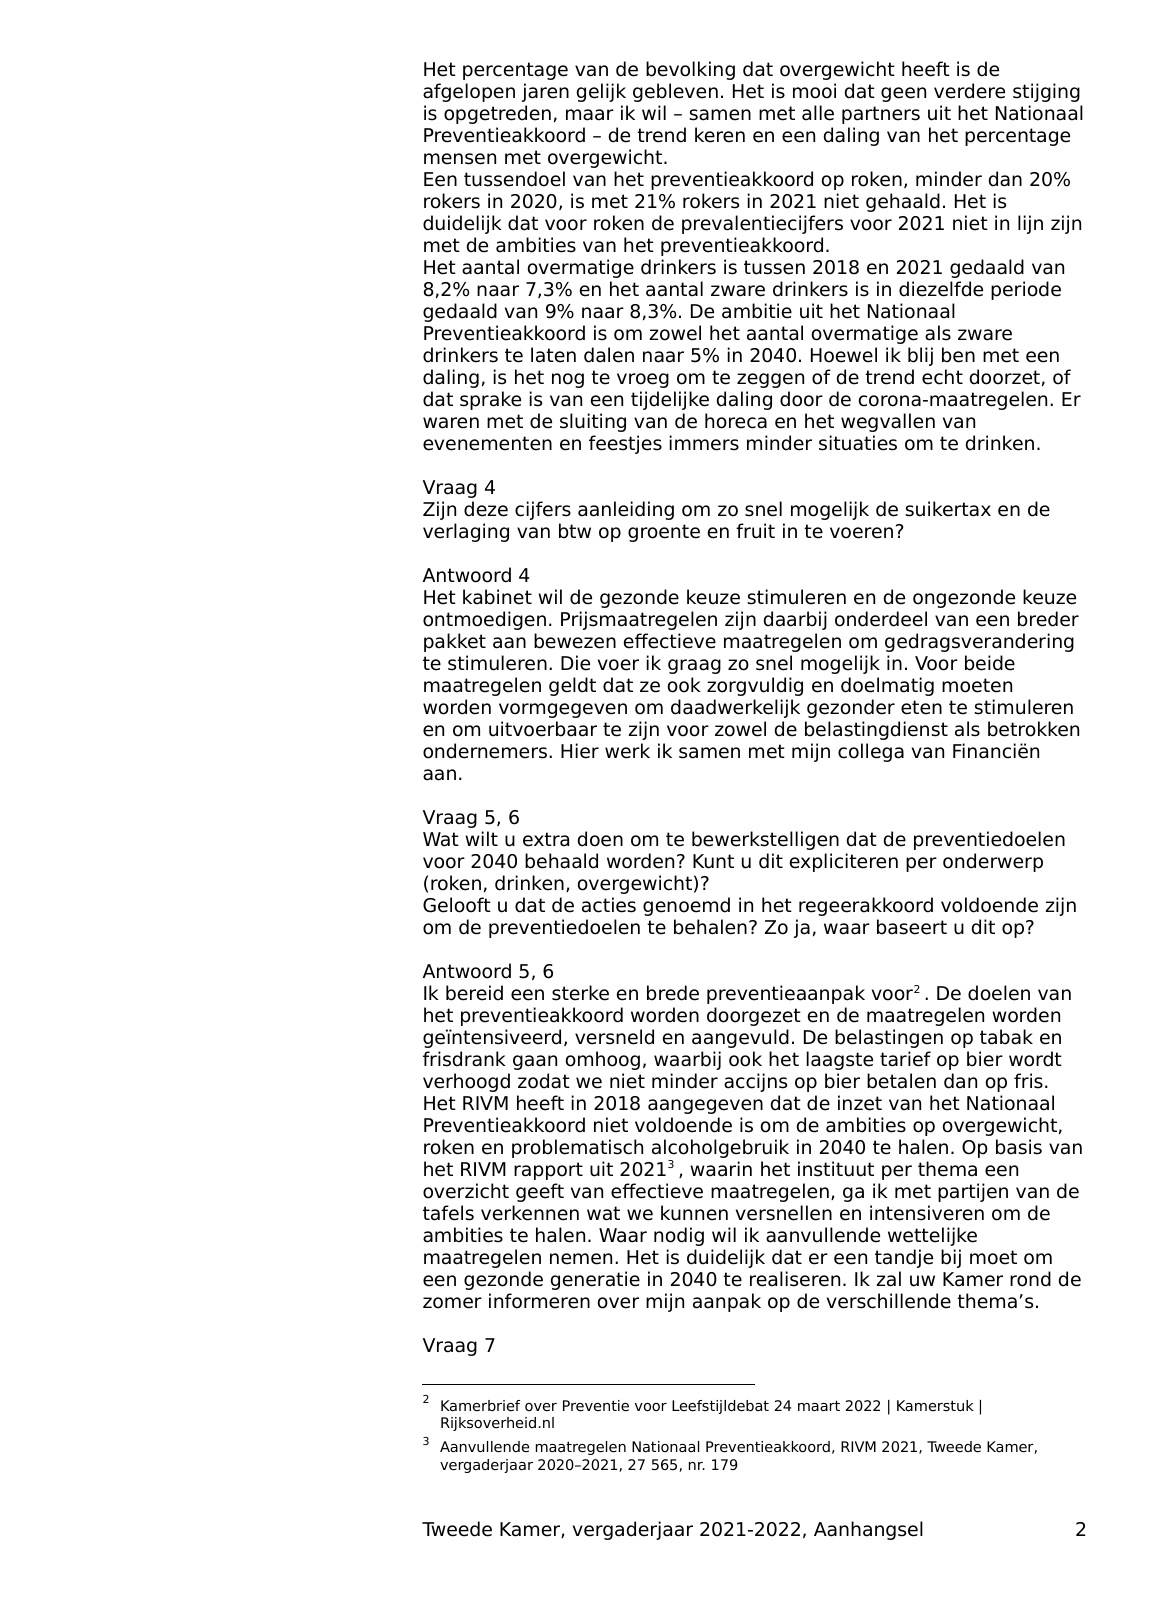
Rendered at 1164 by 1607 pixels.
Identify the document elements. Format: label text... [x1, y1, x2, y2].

text Vraag 5, 6 [422, 807, 1087, 829]
text Vraag 7 [422, 1335, 1087, 1357]
text Wat wilt u extra doen om te bewerkstelligen dat de preventiedoelen voor 2040 behaald worden? Kunt u dit expliciteren per onderwerp (roken, drinken, overgewicht)? [422, 829, 1087, 895]
text Ik bereid een sterke en brede preventieaanpak voor. De doelen van het preventieakkoord worden doorgezet en de maatregelen worden geïntensiveerd, versneld en aangevuld. De belastingen op tabak en frisdrank gaan omhoog, waarbij ook het laagste tarief op bier wordt verhoogd zodat we niet minder accijns op bier betalen dan op fris. [422, 983, 1087, 1093]
text Antwoord 4 [422, 565, 1087, 587]
text Kamerbrief over Preventie voor Leefstijldebat 24 maart 2022 | Kamerstuk | Rijksoverheid.nl [422, 1393, 1087, 1432]
text Zijn deze cijfers aanleiding om zo snel mogelijk de suikertax en de verlaging van btw op groente en fruit in te voeren? [422, 499, 1087, 543]
text Het kabinet wil de gezonde keuze stimuleren en de ongezonde keuze ontmoedigen. Prijsmaatregelen zijn daarbij onderdeel van een breder pakket aan bewezen effectieve maatregelen om gedragsverandering te stimuleren. Die voer ik graag zo snel mogelijk in. Voor beide maatregelen geldt dat ze ook zorgvuldig en doelmatig moeten worden vormgegeven om daadwerkelijk gezonder eten te stimuleren en om uitvoerbaar te zijn voor zowel de belastingdienst als betrokken ondernemers. Hier werk ik samen met mijn collega van Financiën aan. [422, 587, 1087, 785]
text Antwoord 5, 6 [422, 961, 1087, 983]
text Het percentage van de bevolking dat overgewicht heeft is de afgelopen jaren gelijk gebleven. Het is mooi dat geen verdere stijging is opgetreden, maar ik wil – samen met alle partners uit het Nationaal Preventieakkoord – de trend keren en een daling van het percentage mensen met overgewicht. [422, 59, 1087, 169]
text Vraag 4 [422, 477, 1087, 499]
text Het RIVM heeft in 2018 aangegeven dat de inzet van het Nationaal Preventieakkoord niet voldoende is om de ambities op overgewicht, roken en problematisch alcoholgebruik in 2040 te halen. Op basis van het RIVM rapport uit 2021, waarin het instituut per thema een overzicht geeft van effectieve maatregelen, ga ik met partijen van de tafels verkennen wat we kunnen versnellen en intensiveren om de ambities te halen. Waar nodig wil ik aanvullende wettelijke maatregelen nemen. Het is duidelijk dat er een tandje bij moet om een gezonde generatie in 2040 te realiseren. Ik zal uw Kamer rond de zomer informeren over mijn aanpak op de verschillende thema’s. [422, 1093, 1087, 1313]
text Aanvullende maatregelen Nationaal Preventieakkoord, RIVM 2021, Tweede Kamer, vergaderjaar 2020–2021, 27 565, nr. 179 [422, 1435, 1087, 1474]
text Een tussendoel van het preventieakkoord op roken, minder dan 20% rokers in 2020, is met 21% rokers in 2021 niet gehaald. Het is duidelijk dat voor roken de prevalentiecijfers voor 2021 niet in lijn zijn met de ambities van het preventieakkoord. [422, 169, 1087, 257]
text Het aantal overmatige drinkers is tussen 2018 en 2021 gedaald van 8,2% naar 7,3% en het aantal zware drinkers is in diezelfde periode gedaald van 9% naar 8,3%. De ambitie uit het Nationaal Preventieakkoord is om zowel het aantal overmatige als zware drinkers te laten dalen naar 5% in 2040. Hoewel ik blij ben met een daling, is het nog te vroeg om te zeggen of de trend echt doorzet, of dat sprake is van een tijdelijke daling door de corona-maatregelen. Er waren met de sluiting van de horeca en het wegvallen van evenementen en feestjes immers minder situaties om te drinken. [422, 257, 1087, 455]
text Gelooft u dat de acties genoemd in het regeerakkoord voldoende zijn om de preventiedoelen te behalen? Zo ja, waar baseert u dit op? [422, 895, 1087, 939]
